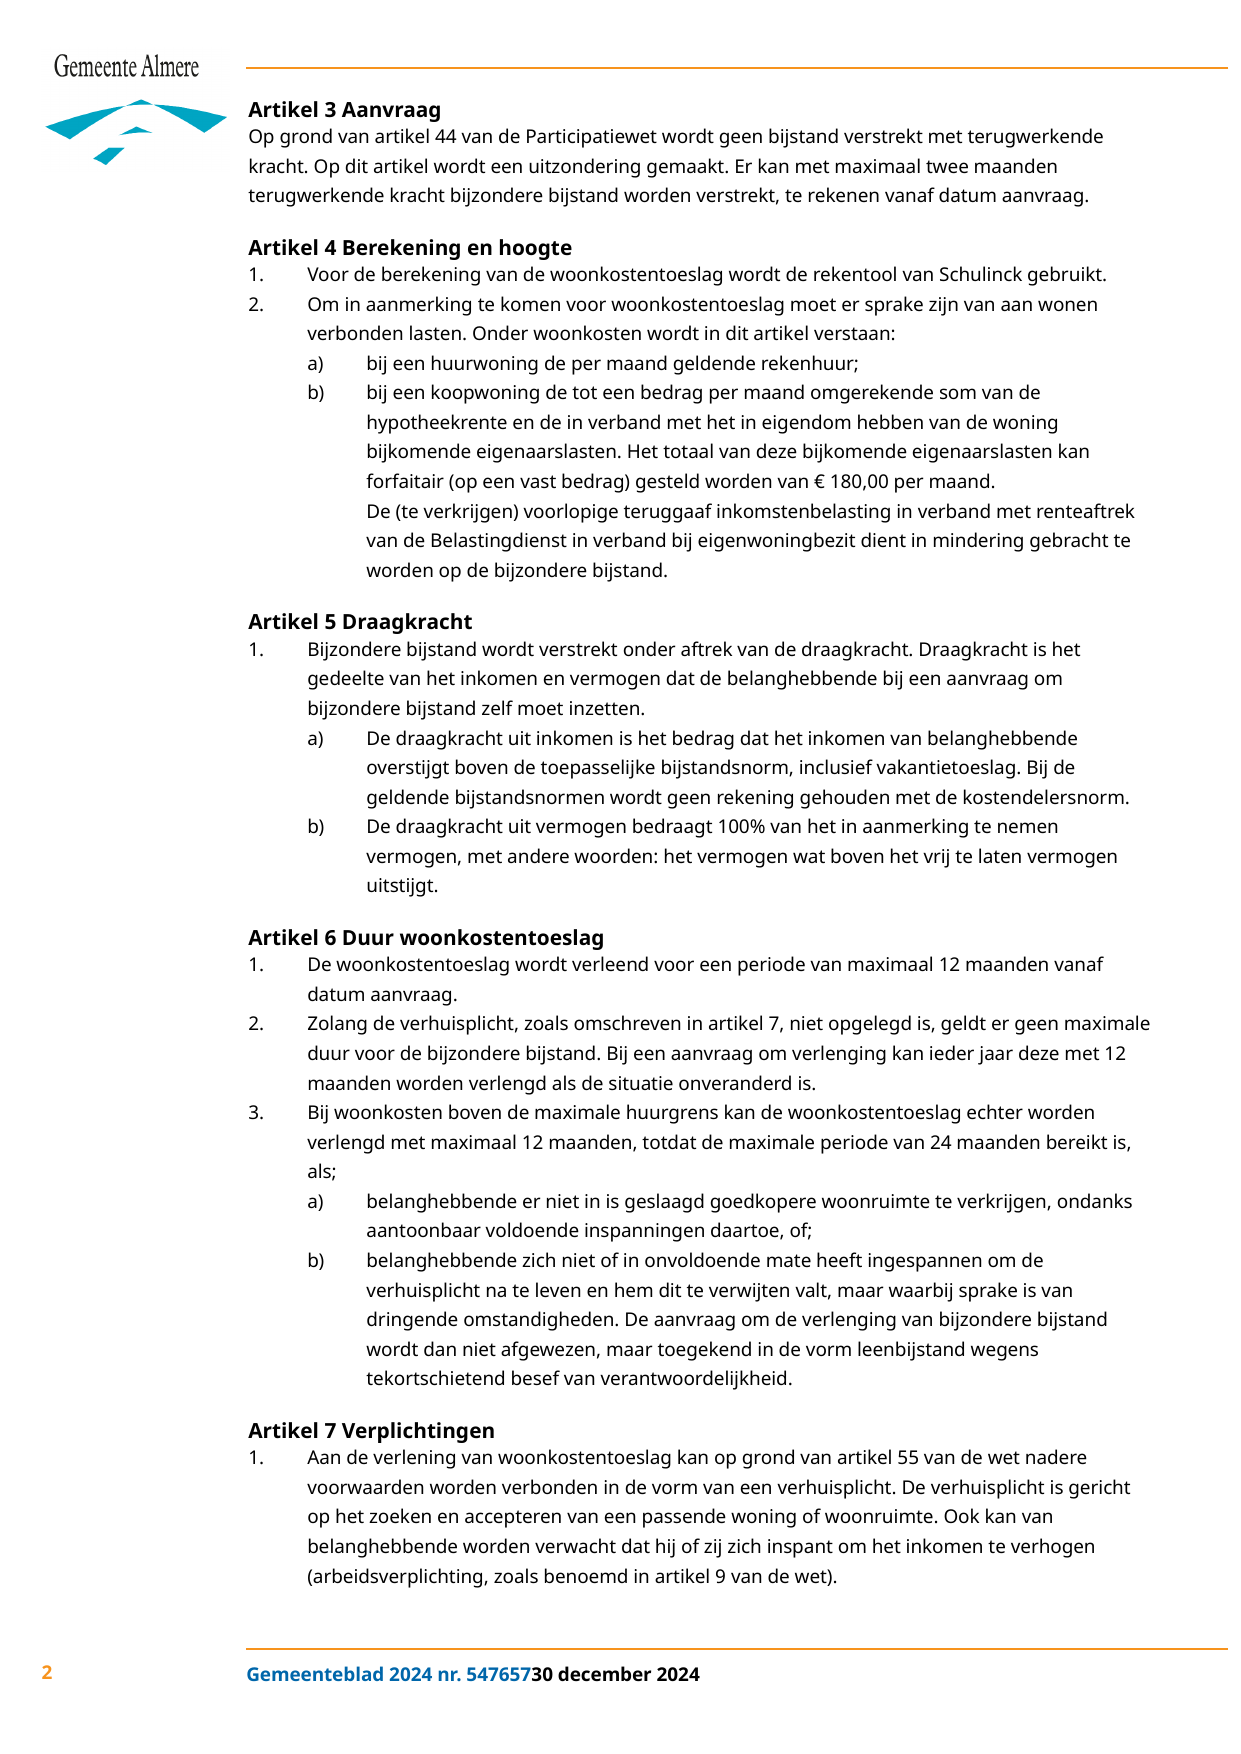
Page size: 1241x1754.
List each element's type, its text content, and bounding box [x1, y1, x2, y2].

list De draagkracht uit vermogen bedraagt 100% van het in aanmerking te nemen vermogen, met andere woorden: het vermogen wat boven het vrij te laten vermogen uitstijgt. [307, 813, 1152, 898]
list De (te verkrijgen) voorlopige teruggaaf inkomstenbelasting in verband met renteaftrek van de Belastingdienst in verband bij eigenwoningbezit dient in mindering gebracht te worden op de bijzondere bijstand. [307, 498, 1152, 583]
list Bij woonkosten boven de maximale huurgrens kan de woonkostentoeslag echter worden verlengd met maximaal 12 maanden, totdat de maximale periode van 24 maanden bereikt is, als; [248, 1099, 1152, 1184]
list bij een huurwoning de per maand geldende rekenhuur; [307, 350, 1152, 376]
list belanghebbende zich niet of in onvoldoende mate heeft ingespannen om de verhuisplicht na te leven en hem dit te verwijten valt, maar waarbij sprake is van dringende omstandigheden. De aanvraag om de verlenging van bijzondere bijstand wordt dan niet afgewezen, maar toegekend in de vorm leenbijstand wegens tekortschietend besef van verantwoordelijkheid. [307, 1247, 1152, 1391]
list Zolang de verhuisplicht, zoals omschreven in artikel 7, niet opgelegd is, geldt er geen maximale duur voor de bijzondere bijstand. Bij een aanvraag om verlenging kan ieder jaar deze met 12 maanden worden verlengd als de situatie onveranderd is. [248, 1011, 1152, 1096]
text Artikel 7 Verplichtingen [248, 1416, 1152, 1444]
text Artikel 4 Berekening en hoogte [248, 233, 1152, 261]
picture [41, 47, 231, 172]
list Bijzondere bijstand wordt verstrekt onder aftrek van de draagkracht. Draagkracht is het gedeelte van het inkomen en vermogen dat de belanghebbende bij een aanvraag om bijzondere bijstand zelf moet inzetten. [248, 636, 1152, 721]
list bij een koopwoning de tot een bedrag per maand omgerekende som van de hypotheekrente en de in verband met het in eigendom hebben van de woning bijkomende eigenaarslasten. Het totaal van deze bijkomende eigenaarslasten kan forfaitair (op een vast bedrag) gesteld worden van € 180,00 per maand. [307, 379, 1152, 494]
text Artikel 6 Duur woonkostentoeslag [248, 923, 1152, 951]
list De woonkostentoeslag wordt verleend voor een periode van maximaal 12 maanden vanaf datum aanvraag. [248, 951, 1152, 1007]
list De draagkracht uit inkomen is het bedrag dat het inkomen van belanghebbende overstijgt boven de toepasselijke bijstandsnorm, inclusief vakantietoeslag. Bij de geldende bijstandsnormen wordt geen rekening gehouden met de kostendelersnorm. [307, 725, 1152, 809]
text Artikel 3 Aanvraag [248, 95, 1152, 123]
list Voor de berekening van de woonkostentoeslag wordt de rekentool van Schulinck gebruikt. [248, 261, 1152, 287]
list belanghebbende er niet in is geslaagd goedkopere woonruimte te verkrijgen, ondanks aantoonbaar voldoende inspanningen daartoe, of; [307, 1188, 1152, 1243]
list Aan de verlening van woonkostentoeslag kan op grond van artikel 55 van de wet nadere voorwaarden worden verbonden in de vorm van een verhuisplicht. De verhuisplicht is gericht op het zoeken en accepteren van een passende woning of woonruimte. Ook kan van belanghebbende worden verwacht dat hij of zij zich inspant om het inkomen te verhogen (arbeidsverplichting, zoals benoemd in artikel 9 van de wet). [248, 1444, 1152, 1588]
list Om in aanmerking te komen voor woonkostentoeslag moet er sprake zijn van aan wonen verbonden lasten. Onder woonkosten wordt in dit artikel verstaan: [248, 291, 1152, 346]
text Artikel 5 Draagkracht [248, 607, 1152, 636]
text Op grond van artikel 44 van de Participatiewet wordt geen bijstand verstrekt met terugwerkende kracht. Op dit artikel wordt een uitzondering gemaakt. Er kan met maximaal twee maanden terugwerkende kracht bijzondere bijstand worden verstrekt, te rekenen vanaf datum aanvraag. [248, 123, 1152, 208]
